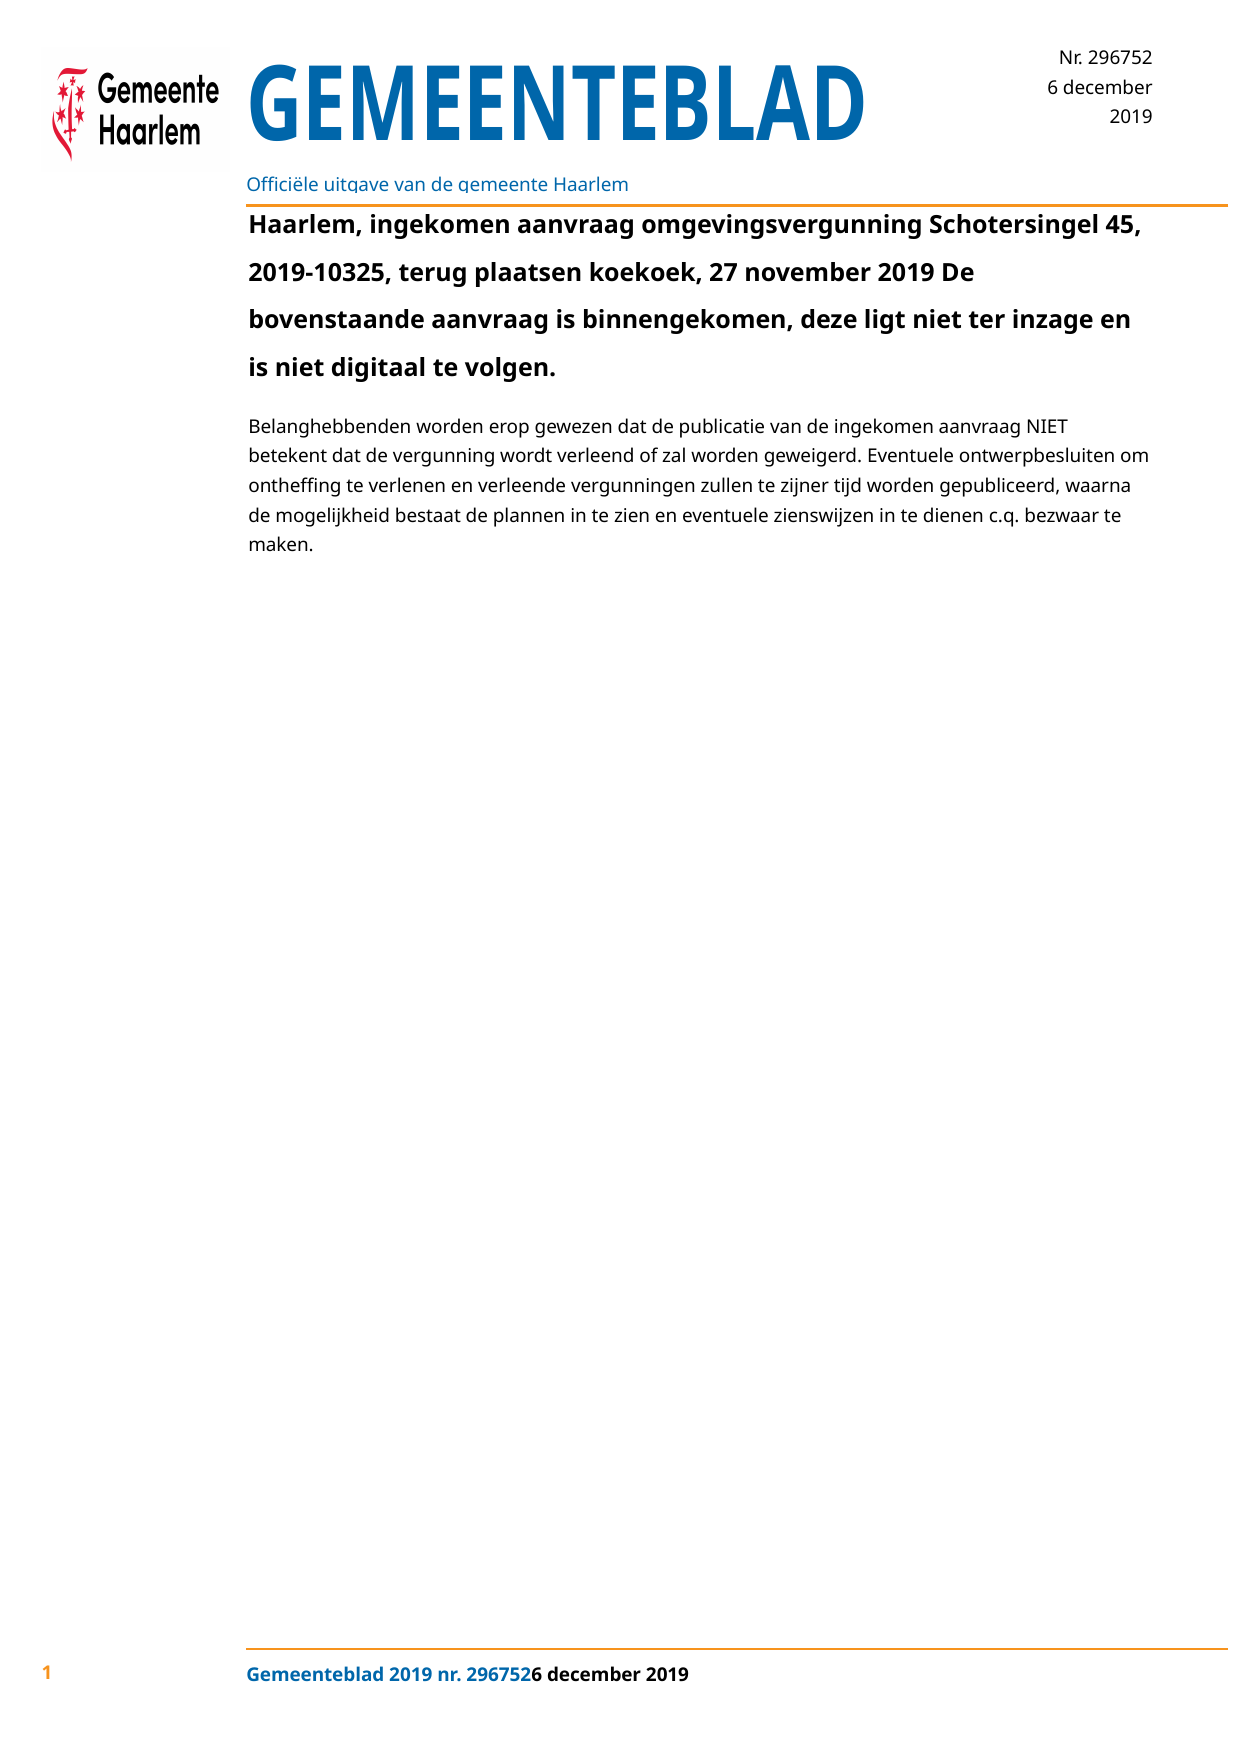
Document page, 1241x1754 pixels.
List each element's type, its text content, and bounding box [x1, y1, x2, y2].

text Haarlem, ingekomen aanvraag omgevingsvergunning Schotersingel 45, 2019-10325, terug plaatsen koekoek, 27 november 2019 De bovenstaande aanvraag is binnengekomen, deze ligt niet ter inzage en is niet digitaal te volgen. [248, 207, 1152, 384]
picture [41, 47, 231, 172]
text Belanghebbenden worden erop gewezen dat de publicatie van de ingekomen aanvraag NIET betekent dat de vergunning wordt verleend of zal worden geweigerd. Eventuele ontwerpbesluiten om ontheffing te verlenen en verleende vergunningen zullen te zijner tijd worden gepubliceerd, waarna de mogelijkheid bestaat de plannen in te zien en eventuele zienswijzen in te dienen c.q. bezwaar te maken. [248, 413, 1152, 557]
